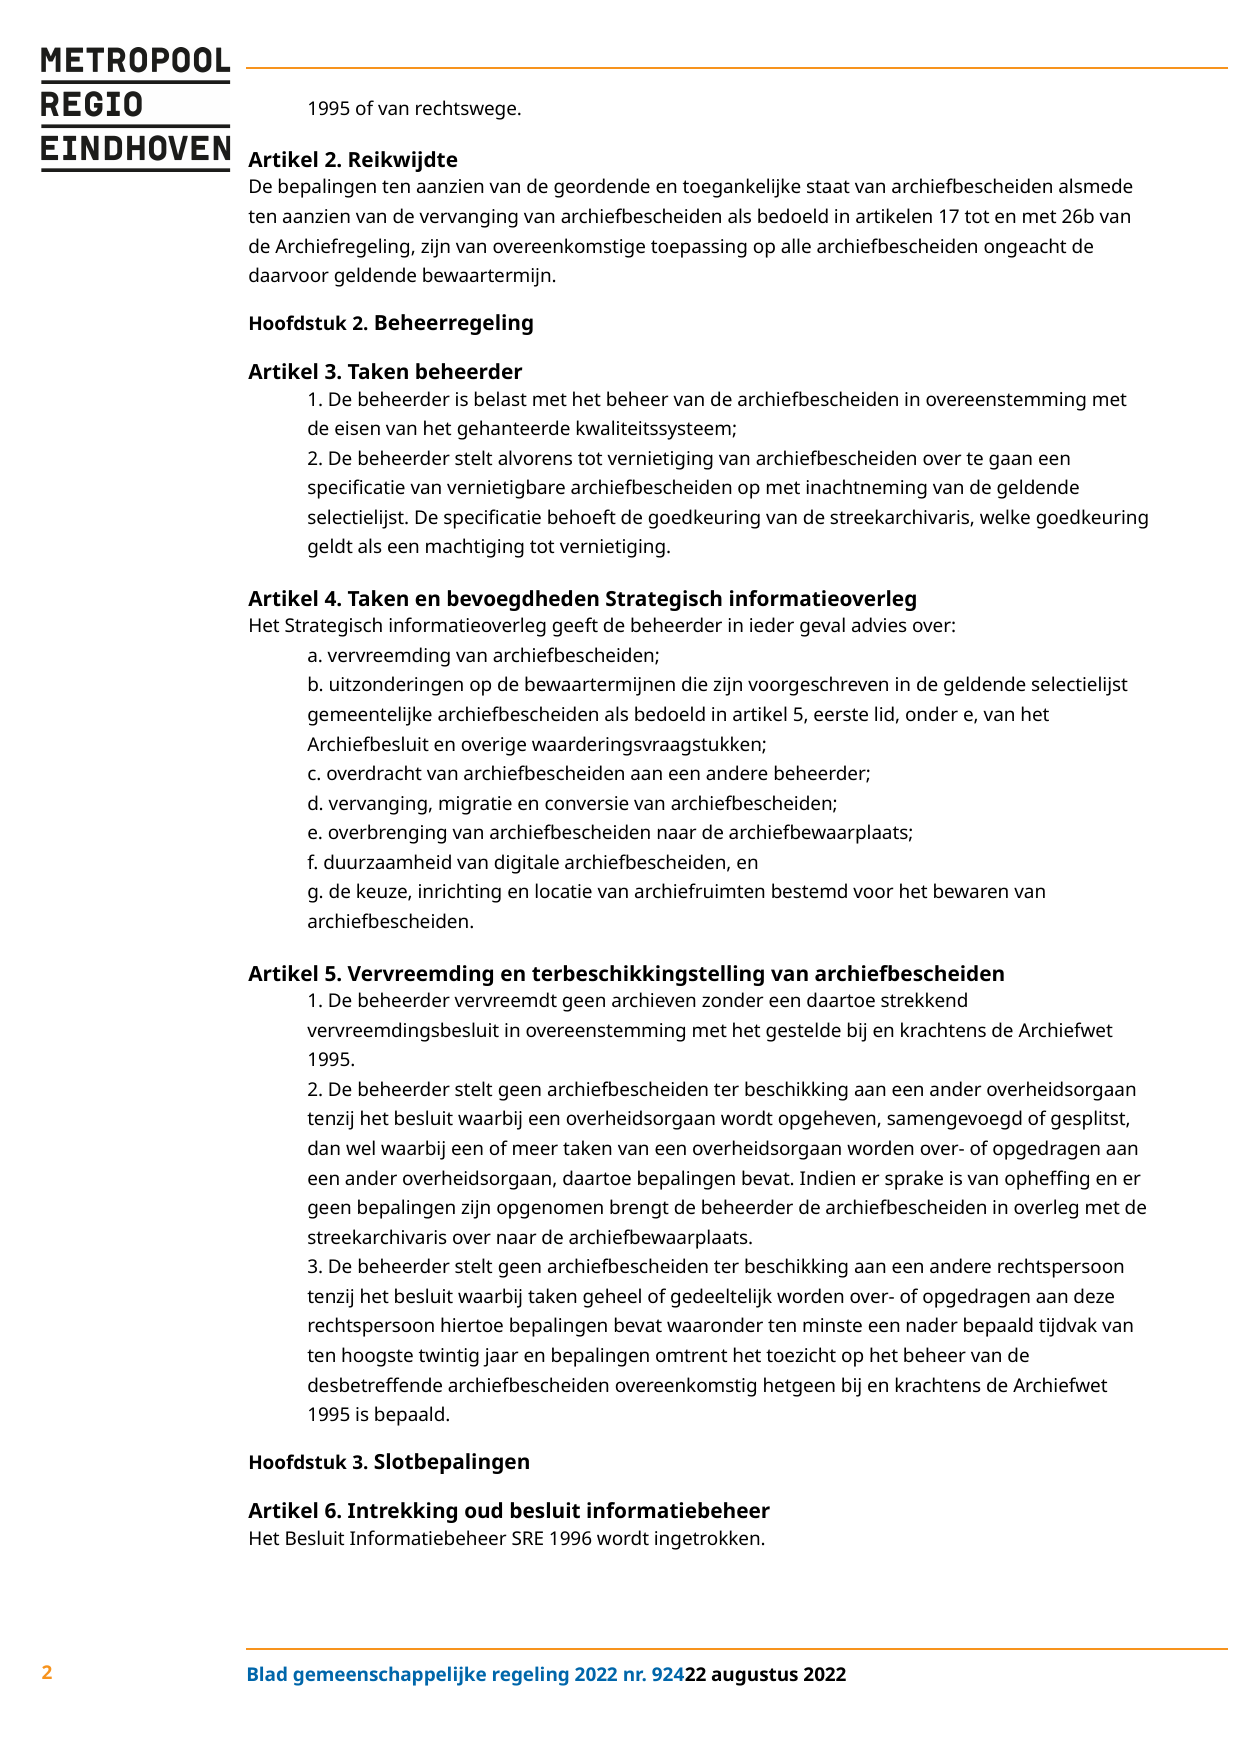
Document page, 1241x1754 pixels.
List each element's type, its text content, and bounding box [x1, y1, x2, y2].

list e. overbrenging van archiefbescheiden naar de archiefbewaarplaats; [248, 819, 1152, 845]
list c. overdracht van archiefbescheiden aan een andere beheerder; [248, 760, 1152, 786]
text De bepalingen ten aanzien van de geordende en toegankelijke staat van archiefbescheiden alsmede ten aanzien van de vervanging van archiefbescheiden als bedoeld in artikelen 17 tot en met 26b van de Archiefregeling, zijn van overeenkomstige toepassing op alle archiefbescheiden ongeacht de daarvoor geldende bewaartermijn. [248, 174, 1152, 288]
list 2. De beheerder stelt alvorens tot vernietiging van archiefbescheiden over te gaan een specificatie van vernietigbare archiefbescheiden op met inachtneming van de geldende selectielijst. De specificatie behoeft de goedkeuring van de streekarchivaris, welke goedkeuring geldt als een machtiging tot vernietiging. [248, 445, 1152, 559]
list b. uitzonderingen op de bewaartermijnen die zijn voorgeschreven in de geldende selectielijst gemeentelijke archiefbescheiden als bedoeld in artikel 5, eerste lid, onder e, van het Archiefbesluit en overige waarderingsvraagstukken; [248, 672, 1152, 757]
list 1. De beheerder vervreemdt geen archieven zonder een daartoe strekkend vervreemdingsbesluit in overeenstemming met het gestelde bij en krachtens de Archiefwet 1995. [248, 987, 1152, 1072]
text Artikel 6. Intrekking oud besluit informatiebeheer [248, 1496, 1152, 1525]
list g. de keuze, inrichting en locatie van archiefruimten bestemd voor het bewaren van archiefbescheiden. [248, 879, 1152, 934]
text Hoofdstuk 2. Beheerregeling [248, 308, 1152, 336]
list a. vervreemding van archiefbescheiden; [248, 642, 1152, 668]
list 1. De beheerder is belast met het beheer van de archiefbescheiden in overeenstemming met de eisen van het gehanteerde kwaliteitssysteem; [248, 386, 1152, 441]
text Artikel 3. Taken beheerder [248, 357, 1152, 386]
text Artikel 2. Reikwijdte [248, 145, 1152, 174]
list 2. De beheerder stelt geen archiefbescheiden ter beschikking aan een ander overheidsorgaan tenzij het besluit waarbij een overheidsorgaan wordt opgeheven, samengevoegd of gesplitst, dan wel waarbij een of meer taken van een overheidsorgaan worden over- of opgedragen aan een ander overheidsorgaan, daartoe bepalingen bevat. Indien er sprake is van opheffing en er geen bepalingen zijn opgenomen brengt de beheerder de archiefbescheiden in overleg met de streekarchivaris over naar de archiefbewaarplaats. [248, 1076, 1152, 1249]
text Hoofdstuk 3. Slotbepalingen [248, 1447, 1152, 1475]
text Artikel 5. Vervreemding en terbeschikkingstelling van archiefbescheiden [248, 959, 1152, 987]
text Het Besluit Informatiebeheer SRE 1996 wordt ingetrokken. [248, 1525, 1152, 1550]
list 3. De beheerder stelt geen archiefbescheiden ter beschikking aan een andere rechtspersoon tenzij het besluit waarbij taken geheel of gedeeltelijk worden over- of opgedragen aan deze rechtspersoon hiertoe bepalingen bevat waaronder ten minste een nader bepaald tijdvak van ten hoogste twintig jaar en bepalingen omtrent het toezicht op het beheer van de desbetreffende archiefbescheiden overeenkomstig hetgeen bij en krachtens de Archiefwet 1995 is bepaald. [248, 1253, 1152, 1427]
list f. duurzaamheid van digitale archiefbescheiden, en [248, 849, 1152, 875]
picture [41, 47, 231, 172]
list d. vervanging, migratie en conversie van archiefbescheiden; [248, 790, 1152, 816]
text Artikel 4. Taken en bevoegdheden Strategisch informatieoverleg [248, 584, 1152, 612]
text Het Strategisch informatieoverleg geeft de beheerder in ieder geval advies over: [248, 612, 1152, 638]
list 1995 of van rechtswege. [248, 95, 1152, 121]
